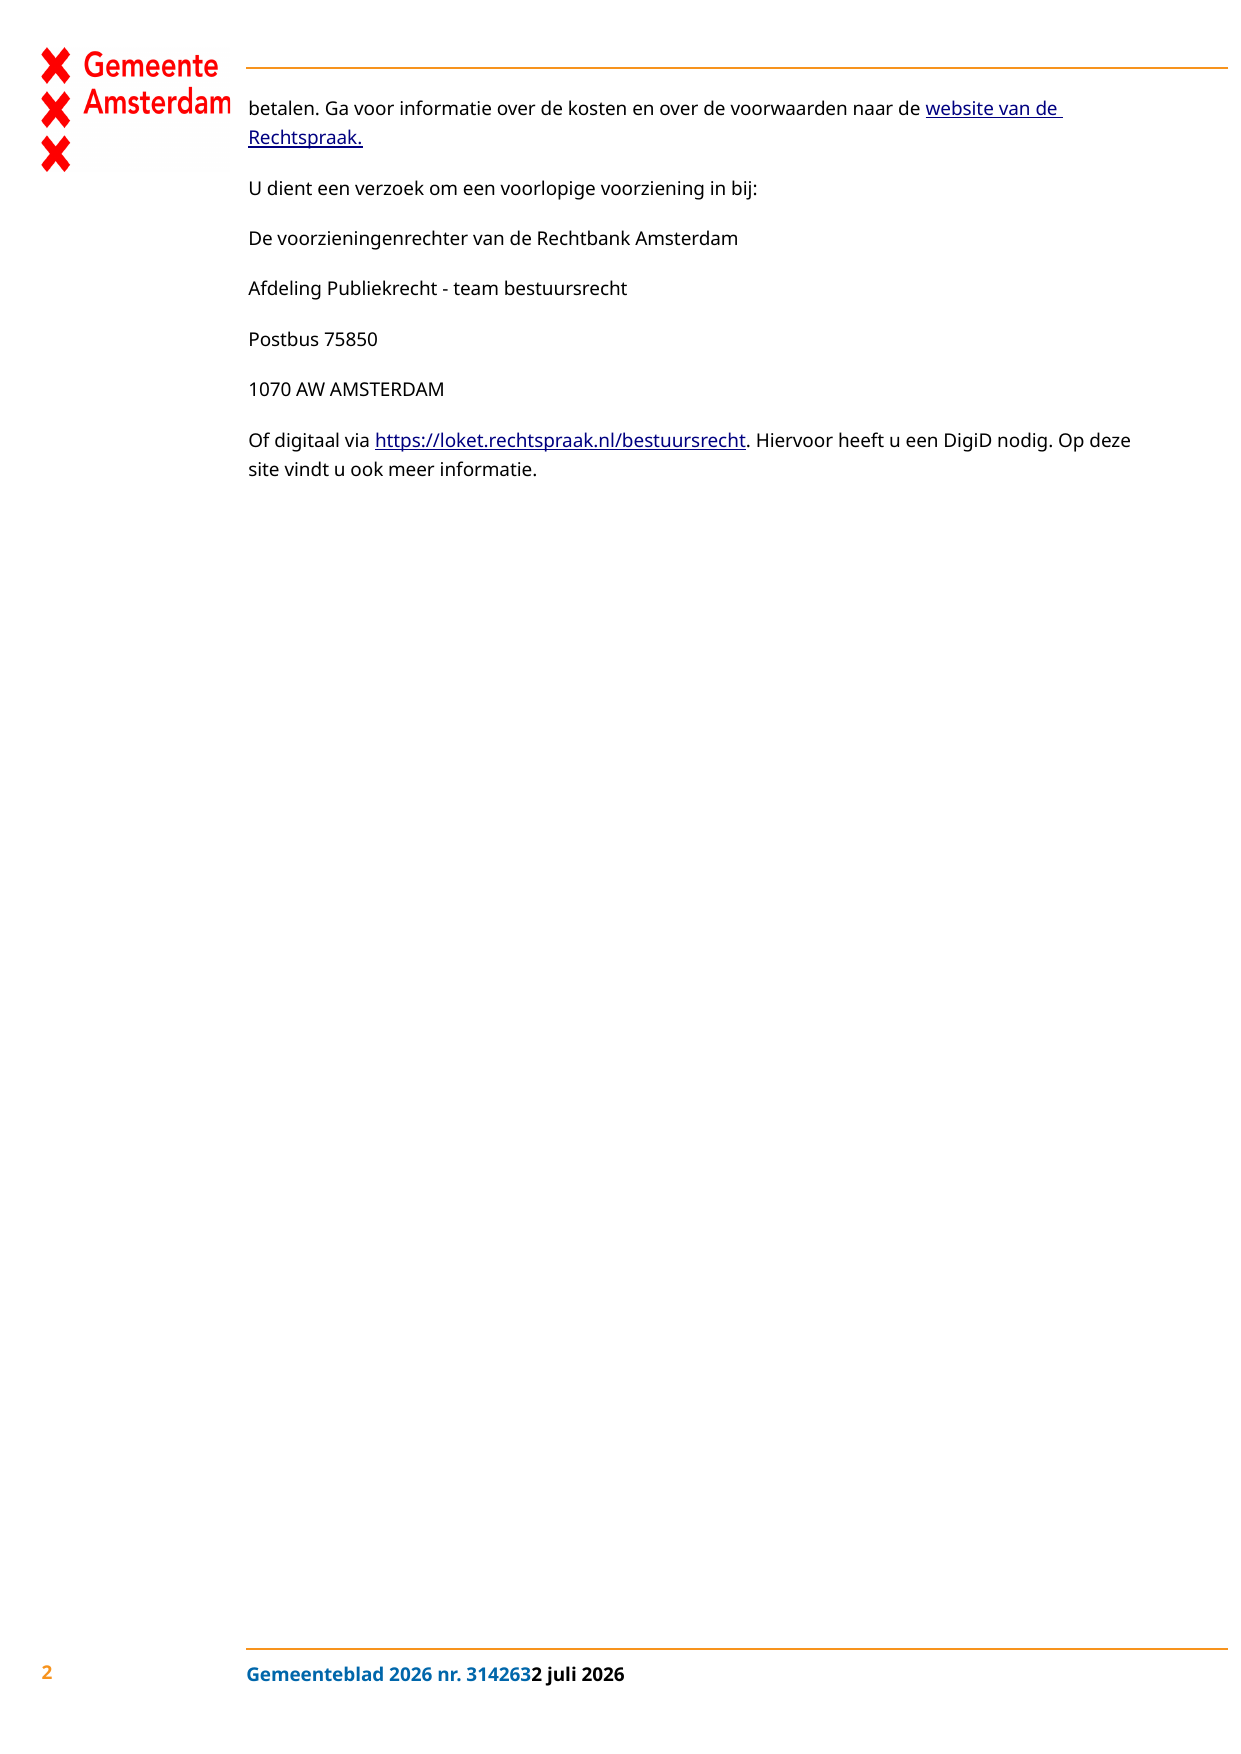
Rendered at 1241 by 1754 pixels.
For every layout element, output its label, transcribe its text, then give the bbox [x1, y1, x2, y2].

text Postbus 75850 [248, 326, 1152, 352]
text betalen. Ga voor informatie over de kosten en over de voorwaarden naar de website van de Rechtspraak. [248, 95, 1152, 150]
text De voorzieningenrechter van de Rechtbank Amsterdam [248, 225, 1152, 251]
text 1070 AW AMSTERDAM [248, 376, 1152, 402]
text Of digitaal via https://loket.rechtspraak.nl/bestuursrecht. Hiervoor heeft u een DigiD nodig. Op deze site vindt u ook meer informatie. [248, 427, 1152, 482]
text Afdeling Publiekrecht - team bestuursrecht [248, 276, 1152, 301]
picture [41, 47, 231, 172]
text U dient een verzoek om een voorlopige voorziening in bij: [248, 175, 1152, 201]
